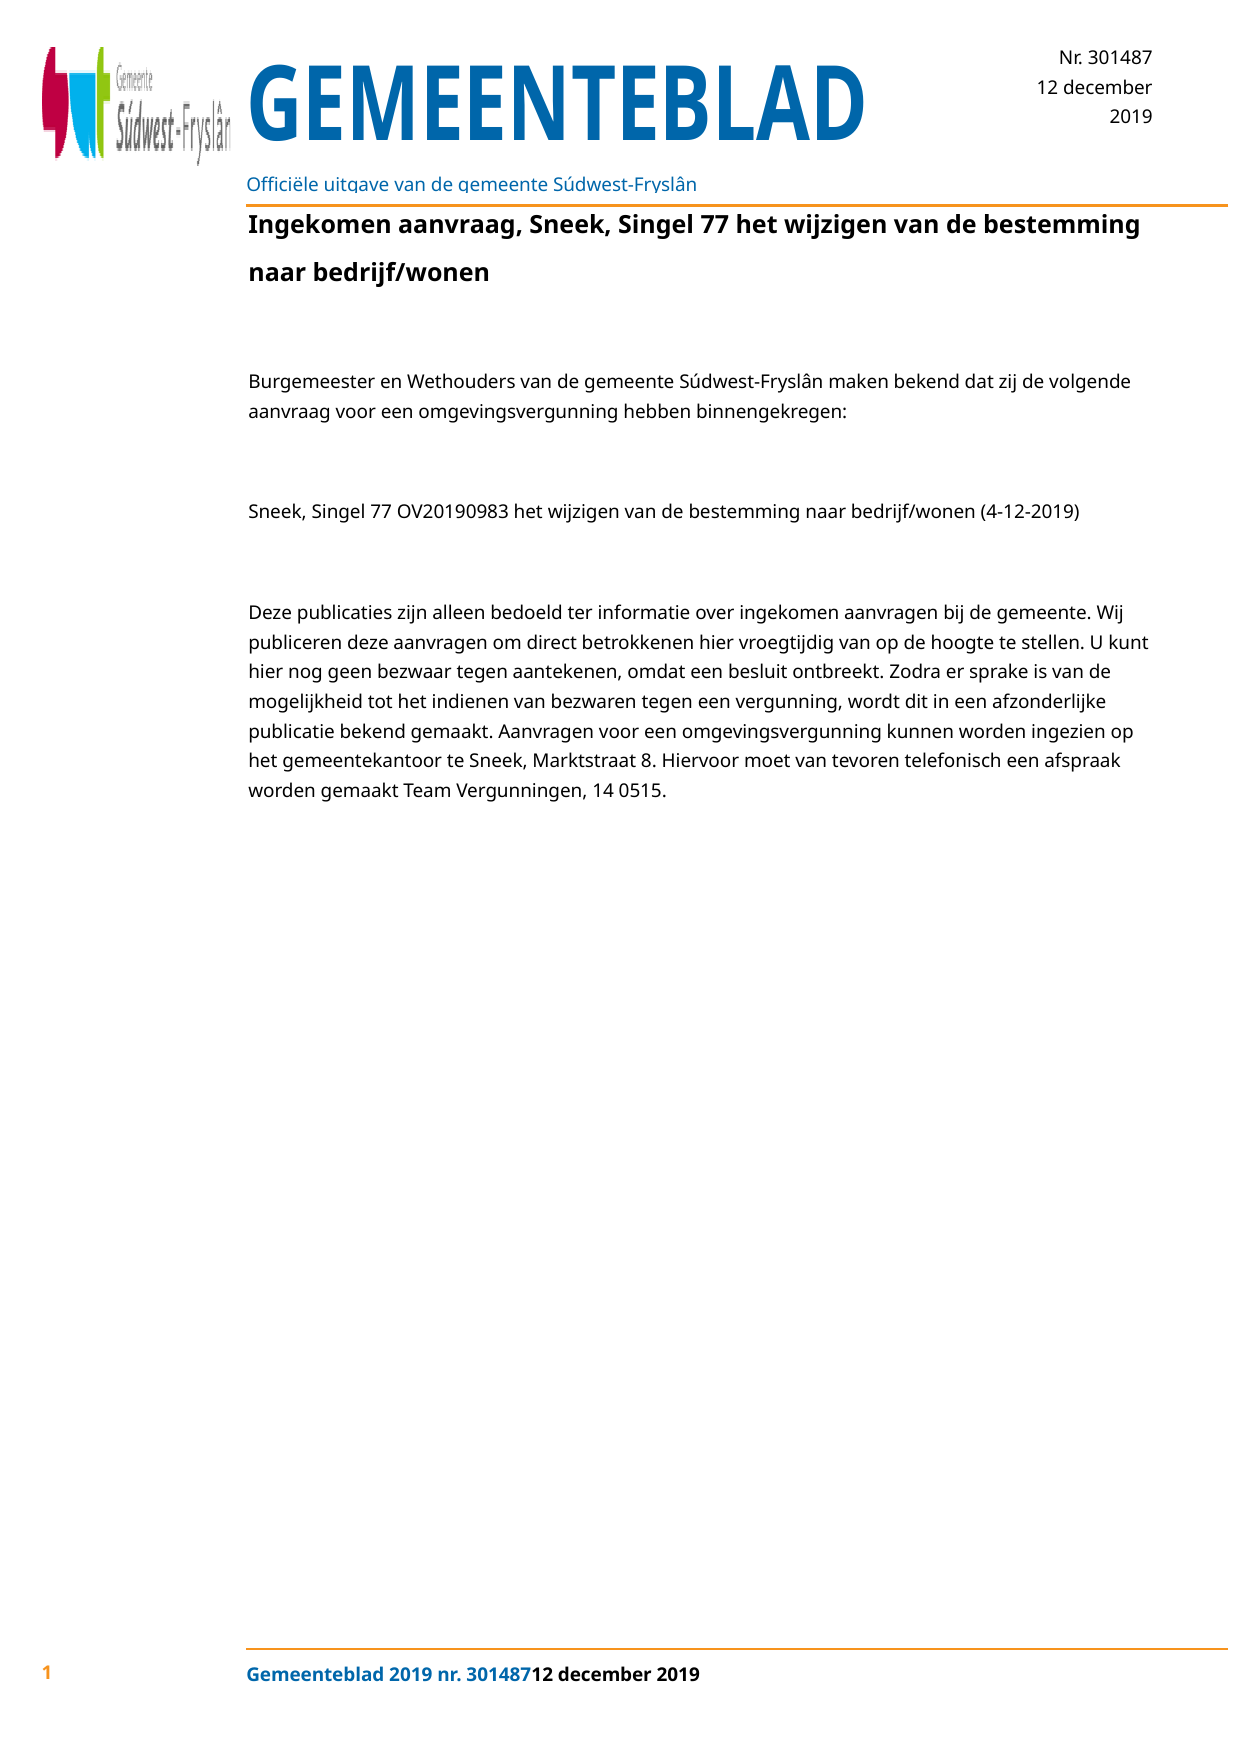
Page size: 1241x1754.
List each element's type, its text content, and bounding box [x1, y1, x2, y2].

text Deze publicaties zijn alleen bedoeld ter informatie over ingekomen aanvragen bij de gemeente. Wij publiceren deze aanvragen om direct betrokkenen hier vroegtijdig van op de hoogte te stellen. U kunt hier nog geen bezwaar tegen aantekenen, omdat een besluit ontbreekt. Zodra er sprake is van de mogelijkheid tot het indienen van bezwaren tegen een vergunning, wordt dit in een afzonderlijke publicatie bekend gemaakt. Aanvragen voor een omgevingsvergunning kunnen worden ingezien op het gemeentekantoor te Sneek, Marktstraat 8. Hiervoor moet van tevoren telefonisch een afspraak worden gemaakt Team Vergunningen, 14 0515. [248, 599, 1152, 803]
text Ingekomen aanvraag, Sneek, Singel 77 het wijzigen van de bestemming naar bedrijf/wonen [248, 207, 1152, 288]
picture [41, 47, 231, 172]
text Burgemeester en Wethouders van de gemeente Súdwest-Fryslân maken bekend dat zij de volgende aanvraag voor een omgevingsvergunning hebben binnengekregen: [248, 368, 1152, 424]
text Sneek, Singel 77 OV20190983 het wijzigen van de bestemming naar bedrijf/wonen (4-12-2019) [248, 499, 1152, 524]
